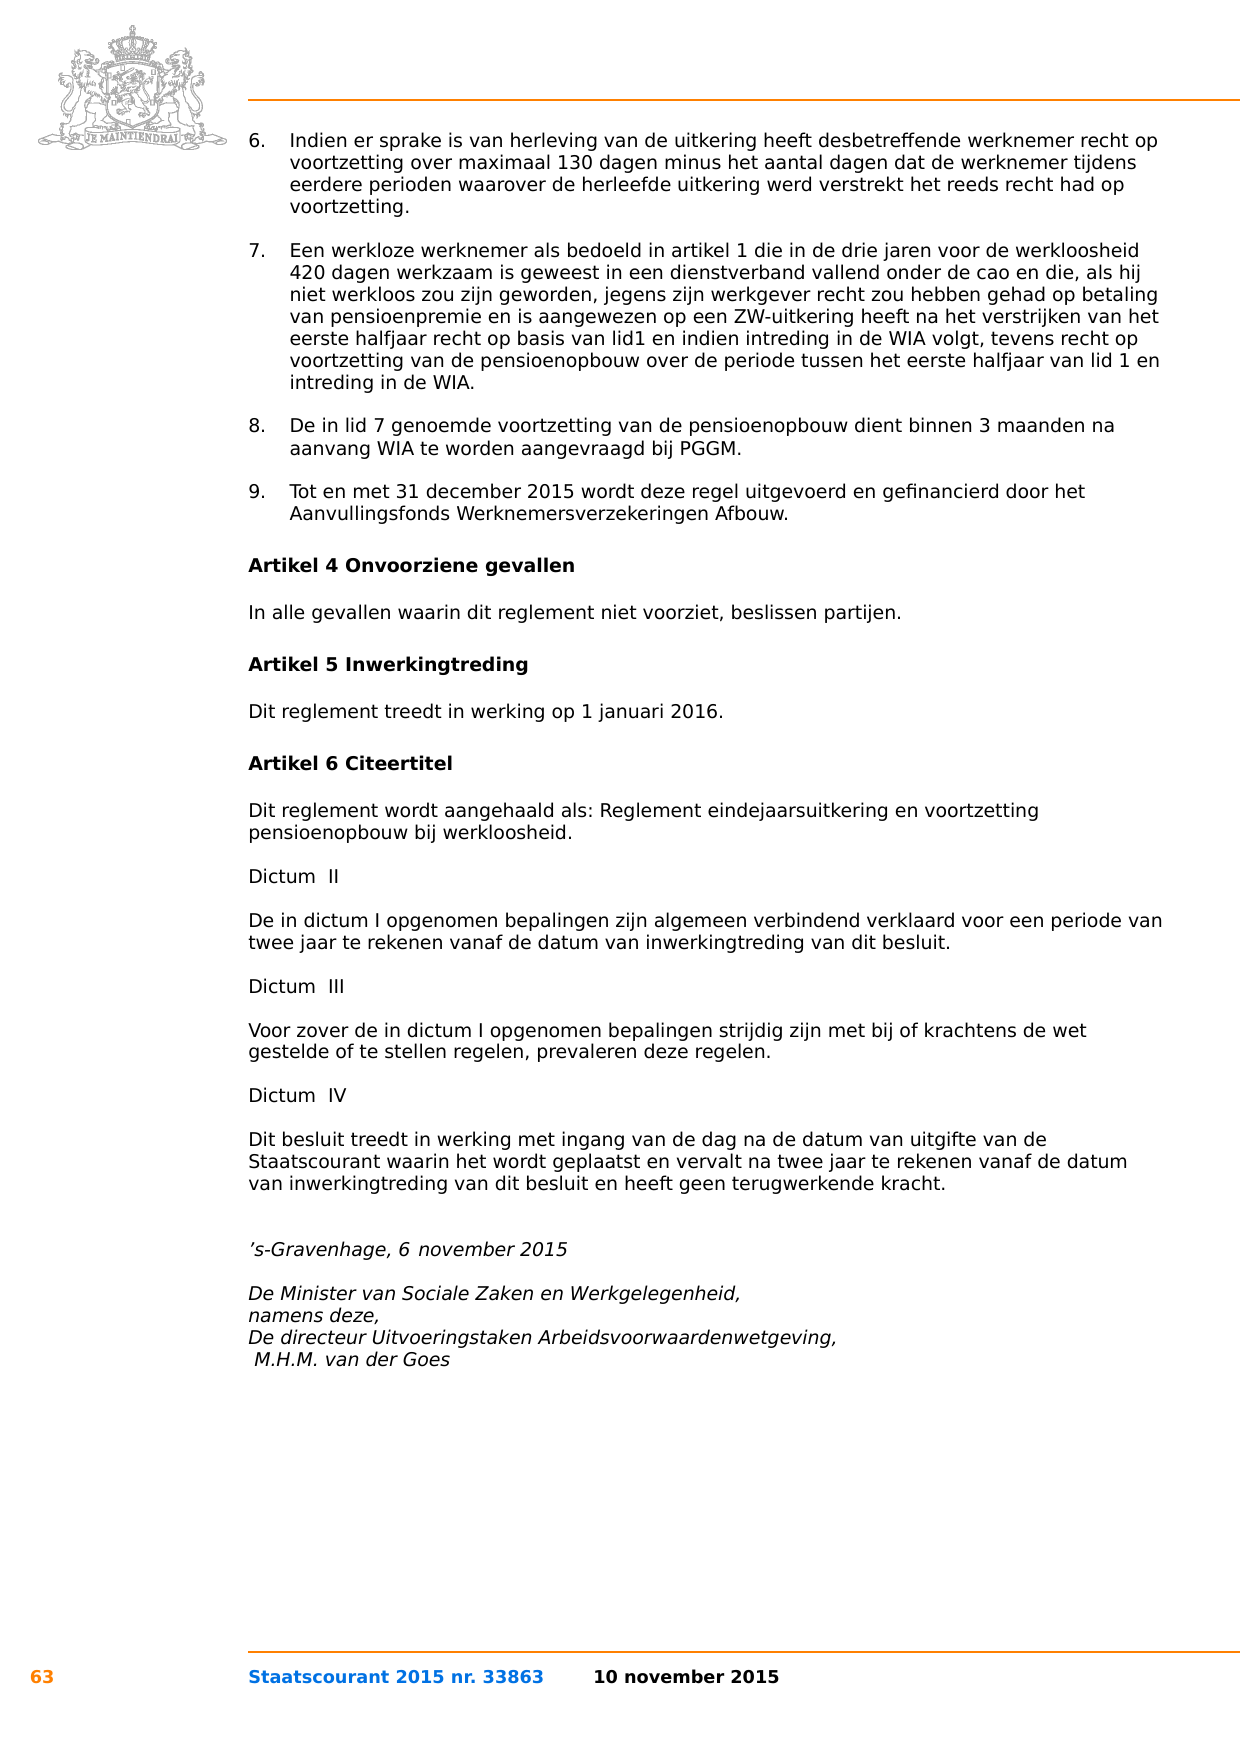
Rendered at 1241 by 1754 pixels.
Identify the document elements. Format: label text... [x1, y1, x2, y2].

subtitle Artikel 4 Onvoorziene gevallen [248, 555, 1163, 577]
text De Minister van Sociale Zaken en Werkgelegenheid, namens deze, De directeur Uitvoeringstaken Arbeidsvoorwaardenwetgeving, M.H.M. van der Goes [248, 1283, 1163, 1371]
text Voor zover de in dictum I opgenomen bepalingen strijdig zijn met bij of krachtens de wet gestelde of te stellen regelen, prevaleren deze regelen. [248, 1019, 1163, 1063]
text Dit reglement treedt in werking op 1 januari 2016. [248, 701, 1163, 723]
subtitle Artikel 6 Citeertitel [248, 753, 1163, 775]
text 6. Indien er sprake is van herleving van de uitkering heeft desbetreffende werknemer recht op voortzetting over maximaal 130 dagen minus het aantal dagen dat de werknemer tijdens eerdere perioden waarover de herleefde uitkering werd verstrekt het reeds recht had op voortzetting. [248, 130, 1163, 218]
text 7. Een werkloze werknemer als bedoeld in artikel 1 die in de drie jaren voor de werkloosheid 420 dagen werkzaam is geweest in een dienstverband vallend onder de cao en die, als hij niet werkloos zou zijn geworden, jegens zijn werkgever recht zou hebben gehad op betaling van pensioenpremie en is aangewezen op een ZW-uitkering heeft na het verstrijken van het eerste halfjaar recht op basis van lid1 en indien intreding in de WIA volgt, tevens recht op voortzetting van de pensioenopbouw over de periode tussen het eerste halfjaar van lid 1 en intreding in de WIA. [248, 240, 1163, 393]
text In alle gevallen waarin dit reglement niet voorziet, beslissen partijen. [248, 602, 1163, 624]
text De in dictum I opgenomen bepalingen zijn algemeen verbindend verklaard voor een periode van twee jaar te rekenen vanaf de datum van inwerkingtreding van dit besluit. [248, 910, 1163, 954]
text 9. Tot en met 31 december 2015 wordt deze regel uitgevoerd en gefinancierd door het Aanvullingsfonds Werknemersverzekeringen Afbouw. [248, 481, 1163, 525]
text Dictum III [248, 976, 1163, 998]
subtitle Artikel 5 Inwerkingtreding [248, 654, 1163, 676]
picture [38, 25, 227, 150]
text ’s-Gravenhage, 6 november 2015 [248, 1239, 1163, 1261]
text Dictum IV [248, 1085, 1163, 1107]
text Dit reglement wordt aangehaald als: Reglement eindejaarsuitkering en voortzetting pensioenopbouw bij werkloosheid. [248, 800, 1163, 844]
text 8. De in lid 7 genoemde voortzetting van de pensioenopbouw dient binnen 3 maanden na aanvang WIA te worden aangevraagd bij PGGM. [248, 415, 1163, 459]
text Dictum II [248, 866, 1163, 888]
text Dit besluit treedt in werking met ingang van de dag na de datum van uitgifte van de Staatscourant waarin het wordt geplaatst en vervalt na twee jaar te rekenen vanaf de datum van inwerkingtreding van dit besluit en heeft geen terugwerkende kracht. [248, 1129, 1163, 1195]
